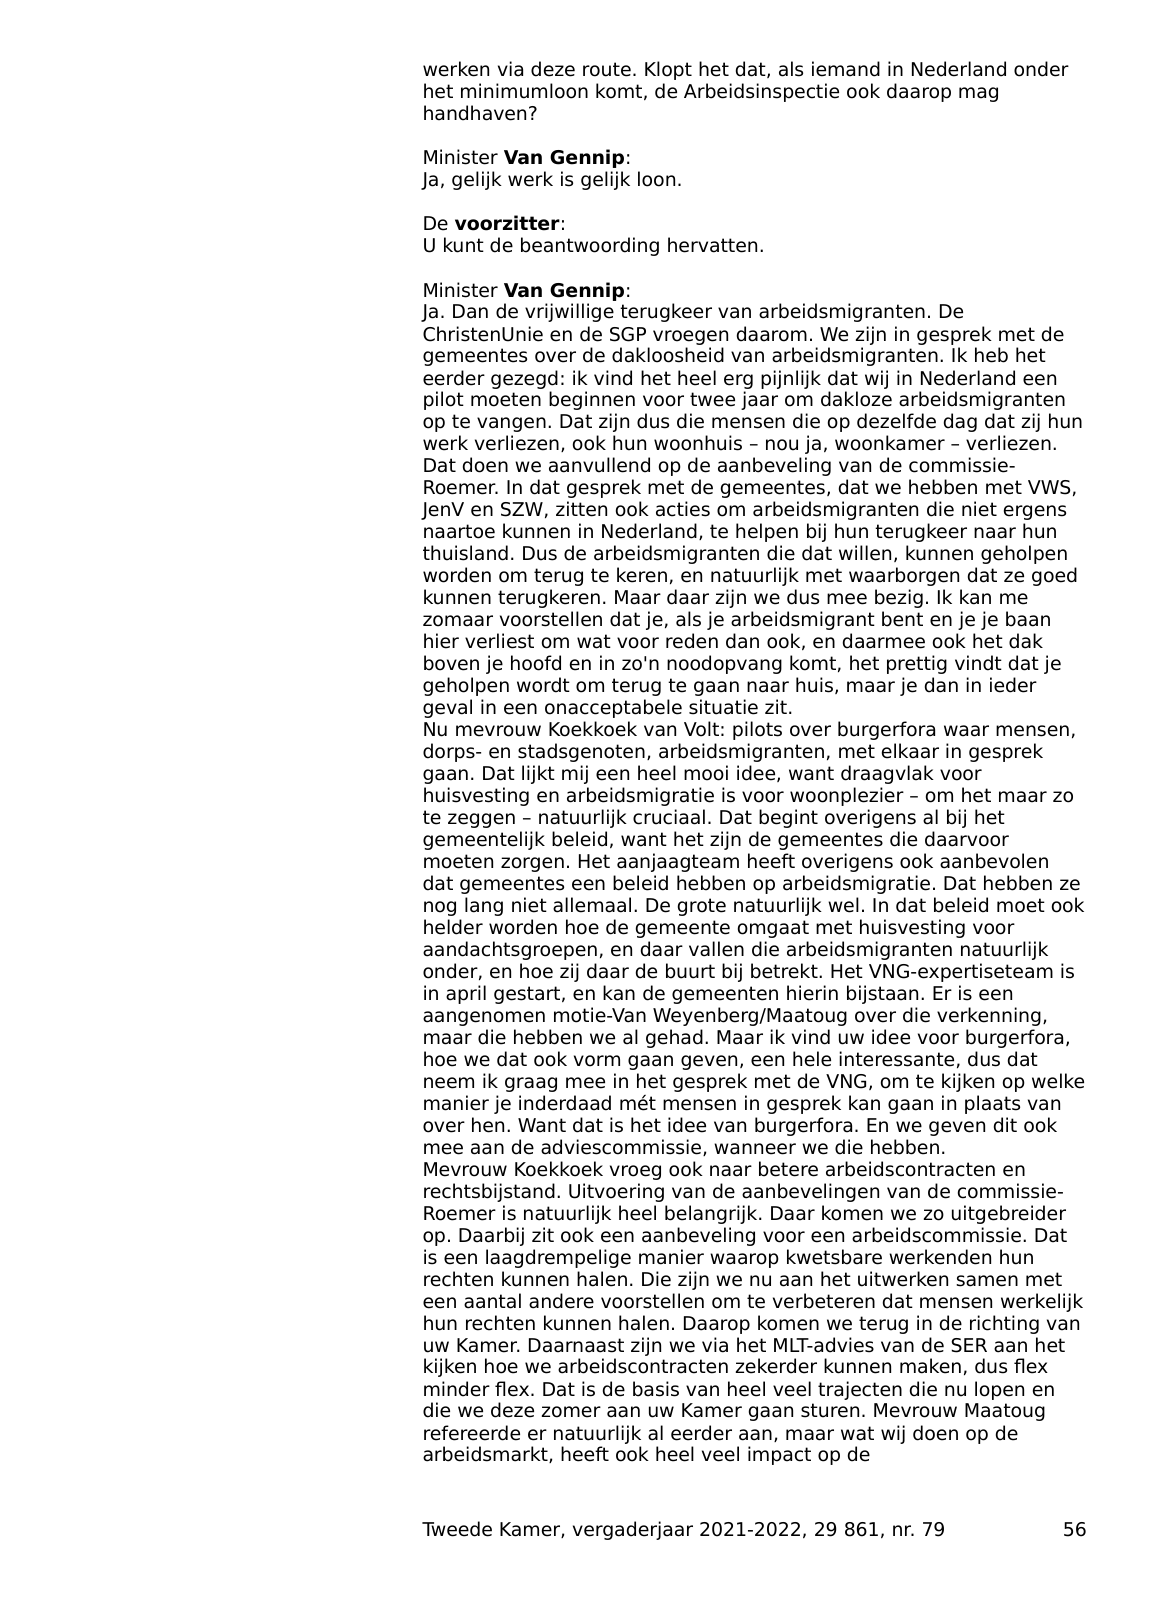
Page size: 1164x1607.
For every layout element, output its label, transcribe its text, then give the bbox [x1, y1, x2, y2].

text Nu mevrouw Koekkoek van Volt: pilots over burgerfora waar mensen, dorps- en stadsgenoten, arbeidsmigranten, met elkaar in gesprek gaan. Dat lijkt mij een heel mooi idee, want draagvlak voor huisvesting en arbeidsmigratie is voor woonplezier – om het maar zo te zeggen – natuurlijk cruciaal. Dat begint overigens al bij het gemeentelijk beleid, want het zijn de gemeentes die daarvoor moeten zorgen. Het aanjaagteam heeft overigens ook aanbevolen dat gemeentes een beleid hebben op arbeidsmigratie. Dat hebben ze nog lang niet allemaal. De grote natuurlijk wel. In dat beleid moet ook helder worden hoe de gemeente omgaat met huisvesting voor aandachtsgroepen, en daar vallen die arbeidsmigranten natuurlijk onder, en hoe zij daar de buurt bij betrekt. Het VNG-expertiseteam is in april gestart, en kan de gemeenten hierin bijstaan. Er is een aangenomen motie-Van Weyenberg/Maatoug over die verkenning, maar die hebben we al gehad. Maar ik vind uw idee voor burgerfora, hoe we dat ook vorm gaan geven, een hele interessante, dus dat neem ik graag mee in het gesprek met de VNG, om te kijken op welke manier je inderdaad mét mensen in gesprek kan gaan in plaats van over hen. Want dat is het idee van burgerfora. En we geven dit ook mee aan de adviescommissie, wanneer we die hebben. [422, 719, 1087, 1159]
text Mevrouw Koekkoek vroeg ook naar betere arbeidscontracten en rechtsbijstand. Uitvoering van de aanbevelingen van de commissie-Roemer is natuurlijk heel belangrijk. Daar komen we zo uitgebreider op. Daarbij zit ook een aanbeveling voor een arbeidscommissie. Dat is een laagdrempelige manier waarop kwetsbare werkenden hun rechten kunnen halen. Die zijn we nu aan het uitwerken samen met een aantal andere voorstellen om te verbeteren dat mensen werkelijk hun rechten kunnen halen. Daarop komen we terug in de richting van uw Kamer. Daarnaast zijn we via het MLT-advies van de SER aan het kijken hoe we arbeidscontracten zekerder kunnen maken, dus flex minder flex. Dat is de basis van heel veel trajecten die nu lopen en die we deze zomer aan uw Kamer gaan sturen. Mevrouw Maatoug refereerde er natuurlijk al eerder aan, maar wat wij doen op de arbeidsmarkt, heeft ook heel veel impact op de [422, 1159, 1087, 1466]
text U kunt de beantwoording hervatten. [422, 235, 1087, 257]
text werken via deze route. Klopt het dat, als iemand in Nederland onder het minimumloon komt, de Arbeidsinspectie ook daarop mag handhaven? [422, 59, 1087, 125]
text Minister Van Gennip: [422, 279, 1087, 301]
text De voorzitter: [422, 213, 1087, 235]
text Ja. Dan de vrijwillige terugkeer van arbeidsmigranten. De ChristenUnie en de SGP vroegen daarom. We zijn in gesprek met de gemeentes over de dakloosheid van arbeidsmigranten. Ik heb het eerder gezegd: ik vind het heel erg pijnlijk dat wij in Nederland een pilot moeten beginnen voor twee jaar om dakloze arbeidsmigranten op te vangen. Dat zijn dus die mensen die op dezelfde dag dat zij hun werk verliezen, ook hun woonhuis – nou ja, woonkamer – verliezen. Dat doen we aanvullend op de aanbeveling van de commissie-Roemer. In dat gesprek met de gemeentes, dat we hebben met VWS, JenV en SZW, zitten ook acties om arbeidsmigranten die niet ergens naartoe kunnen in Nederland, te helpen bij hun terugkeer naar hun thuisland. Dus de arbeidsmigranten die dat willen, kunnen geholpen worden om terug te keren, en natuurlijk met waarborgen dat ze goed kunnen terugkeren. Maar daar zijn we dus mee bezig. Ik kan me zomaar voorstellen dat je, als je arbeidsmigrant bent en je je baan hier verliest om wat voor reden dan ook, en daarmee ook het dak boven je hoofd en in zo'n noodopvang komt, het prettig vindt dat je geholpen wordt om terug te gaan naar huis, maar je dan in ieder geval in een onacceptabele situatie zit. [422, 301, 1087, 719]
text Ja, gelijk werk is gelijk loon. [422, 169, 1087, 191]
text Minister Van Gennip: [422, 147, 1087, 169]
